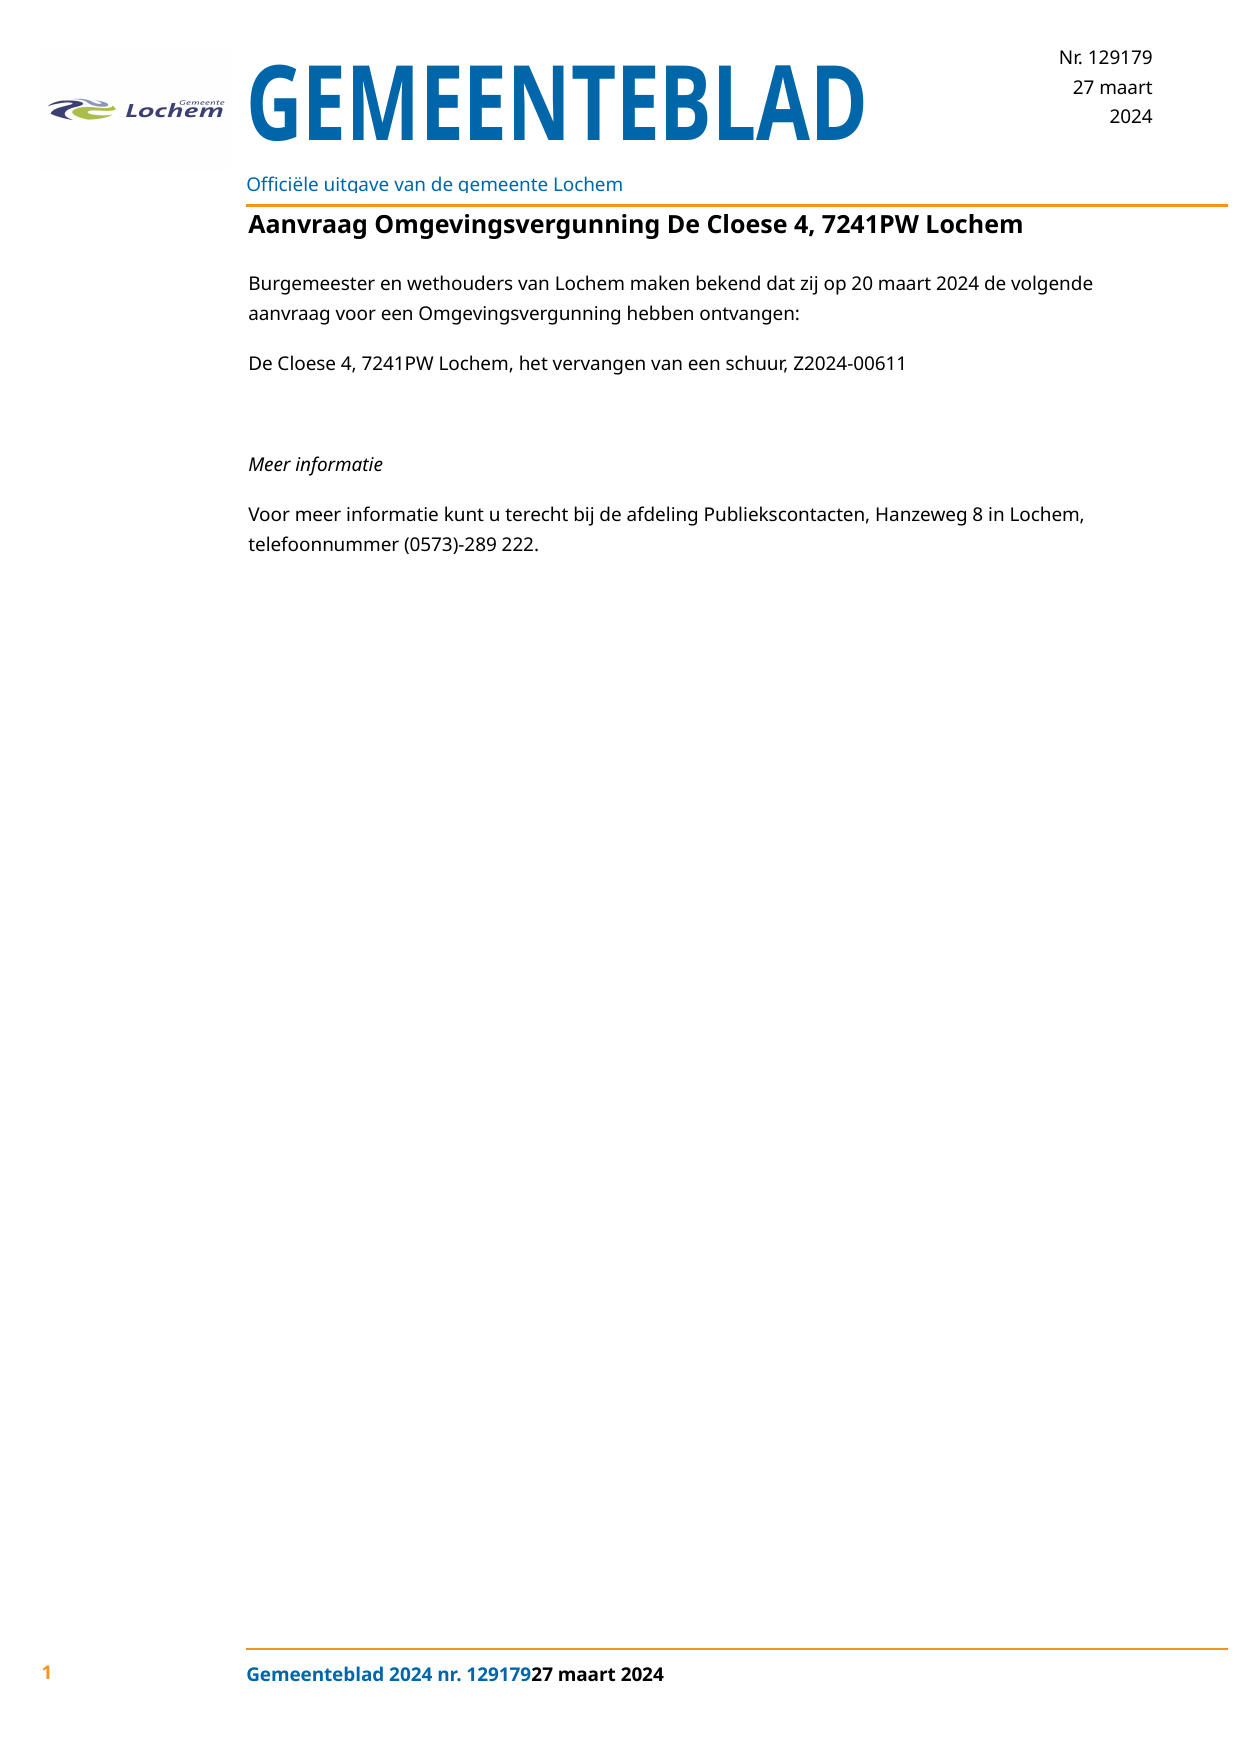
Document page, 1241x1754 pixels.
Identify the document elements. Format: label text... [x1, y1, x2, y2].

text De Cloese 4, 7241PW Lochem, het vervangen van een schuur, Z2024-00611 [248, 350, 1152, 376]
picture [41, 47, 231, 172]
text Aanvraag Omgevingsvergunning De Cloese 4, 7241PW Lochem [248, 207, 1152, 241]
text Voor meer informatie kunt u terecht bij de afdeling Publiekscontacten, Hanzeweg 8 in Lochem, telefoonnummer (0573)-289 222. [248, 502, 1152, 557]
text Burgemeester en wethouders van Lochem maken bekend dat zij op 20 maart 2024 de volgende aanvraag voor een Omgevingsvergunning hebben ontvangen: [248, 270, 1152, 326]
text Meer informatie [248, 451, 1152, 477]
